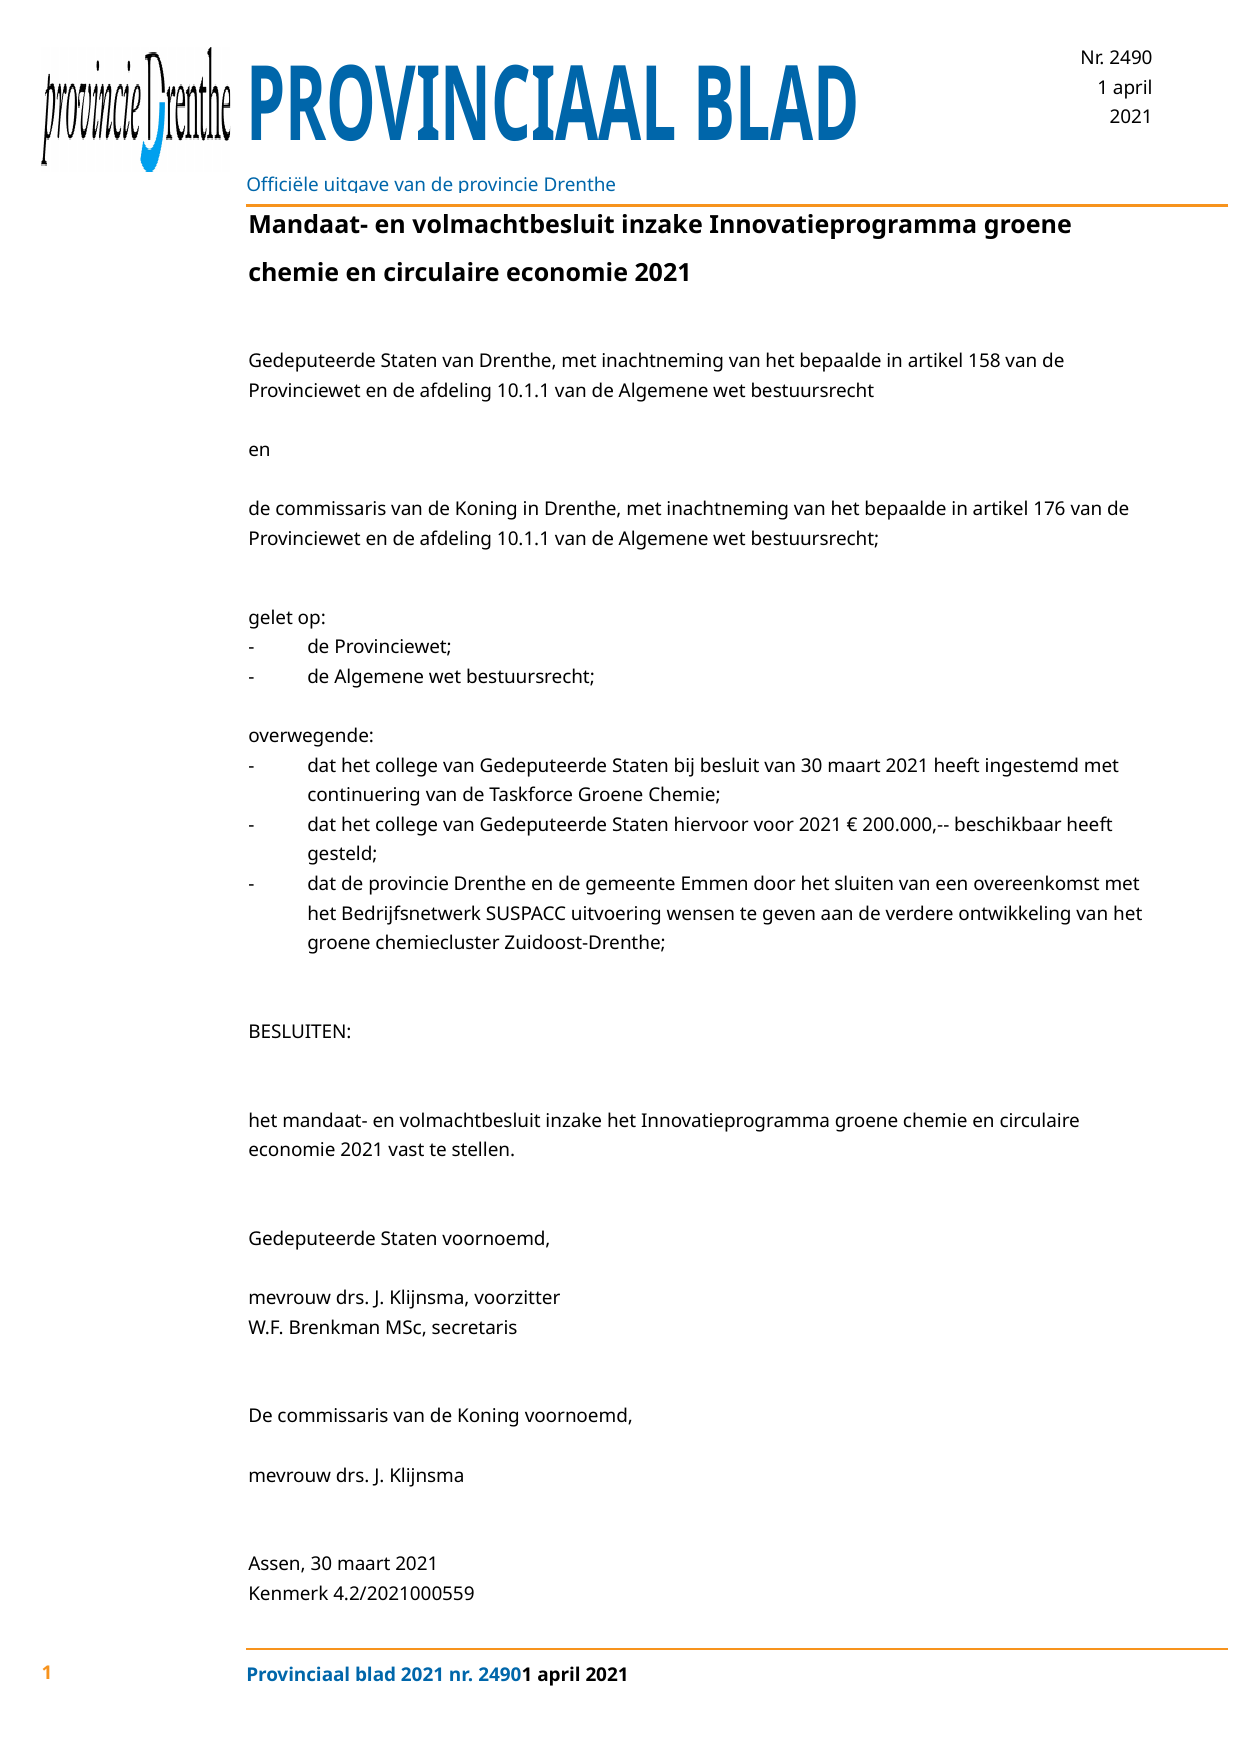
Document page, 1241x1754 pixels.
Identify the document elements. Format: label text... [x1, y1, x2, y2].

text overwegende: [248, 722, 1152, 748]
list de Provinciewet; [248, 633, 1152, 659]
list de Algemene wet bestuursrecht; [248, 663, 1152, 689]
text Gedeputeerde Staten voornoemd, [248, 1225, 1152, 1251]
list dat het college van Gedeputeerde Staten bij besluit van 30 maart 2021 heeft ingestemd met continuering van de Taskforce Groene Chemie; [248, 752, 1152, 807]
text mevrouw drs. J. Klijnsma, voorzitter [248, 1284, 1152, 1310]
text Assen, 30 maart 2021 [248, 1551, 1152, 1576]
text gelet op: [248, 604, 1152, 629]
text BESLUITEN: [248, 1018, 1152, 1044]
text De commissaris van de Koning voornoemd, [248, 1403, 1152, 1428]
text W.F. Brenkman MSc, secretaris [248, 1314, 1152, 1339]
list dat het college van Gedeputeerde Staten hiervoor voor 2021 € 200.000,-- beschikbaar heeft gesteld; [248, 811, 1152, 866]
text Gedeputeerde Staten van Drenthe, met inachtneming van het bepaalde in artikel 158 van de Provinciewet en de afdeling 10.1.1 van de Algemene wet bestuursrecht [248, 347, 1152, 403]
text en [248, 436, 1152, 462]
text de commissaris van de Koning in Drenthe, met inachtneming van het bepaalde in artikel 176 van de Provinciewet en de afdeling 10.1.1 van de Algemene wet bestuursrecht; [248, 495, 1152, 551]
picture [41, 47, 231, 172]
text het mandaat- en volmachtbesluit inzake het Innovatieprogramma groene chemie en circulaire economie 2021 vast te stellen. [248, 1107, 1152, 1162]
text mevrouw drs. J. Klijnsma [248, 1462, 1152, 1487]
list dat de provincie Drenthe en de gemeente Emmen door het sluiten van een overeenkomst met het Bedrijfsnetwerk SUSPACC uitvoering wensen te geven aan de verdere ontwikkeling van het groene chemiecluster Zuidoost-Drenthe; [248, 870, 1152, 955]
text Kenmerk 4.2/2021000559 [248, 1580, 1152, 1606]
text Mandaat- en volmachtbesluit inzake Innovatieprogramma groene chemie en circulaire economie 2021 [248, 207, 1152, 288]
